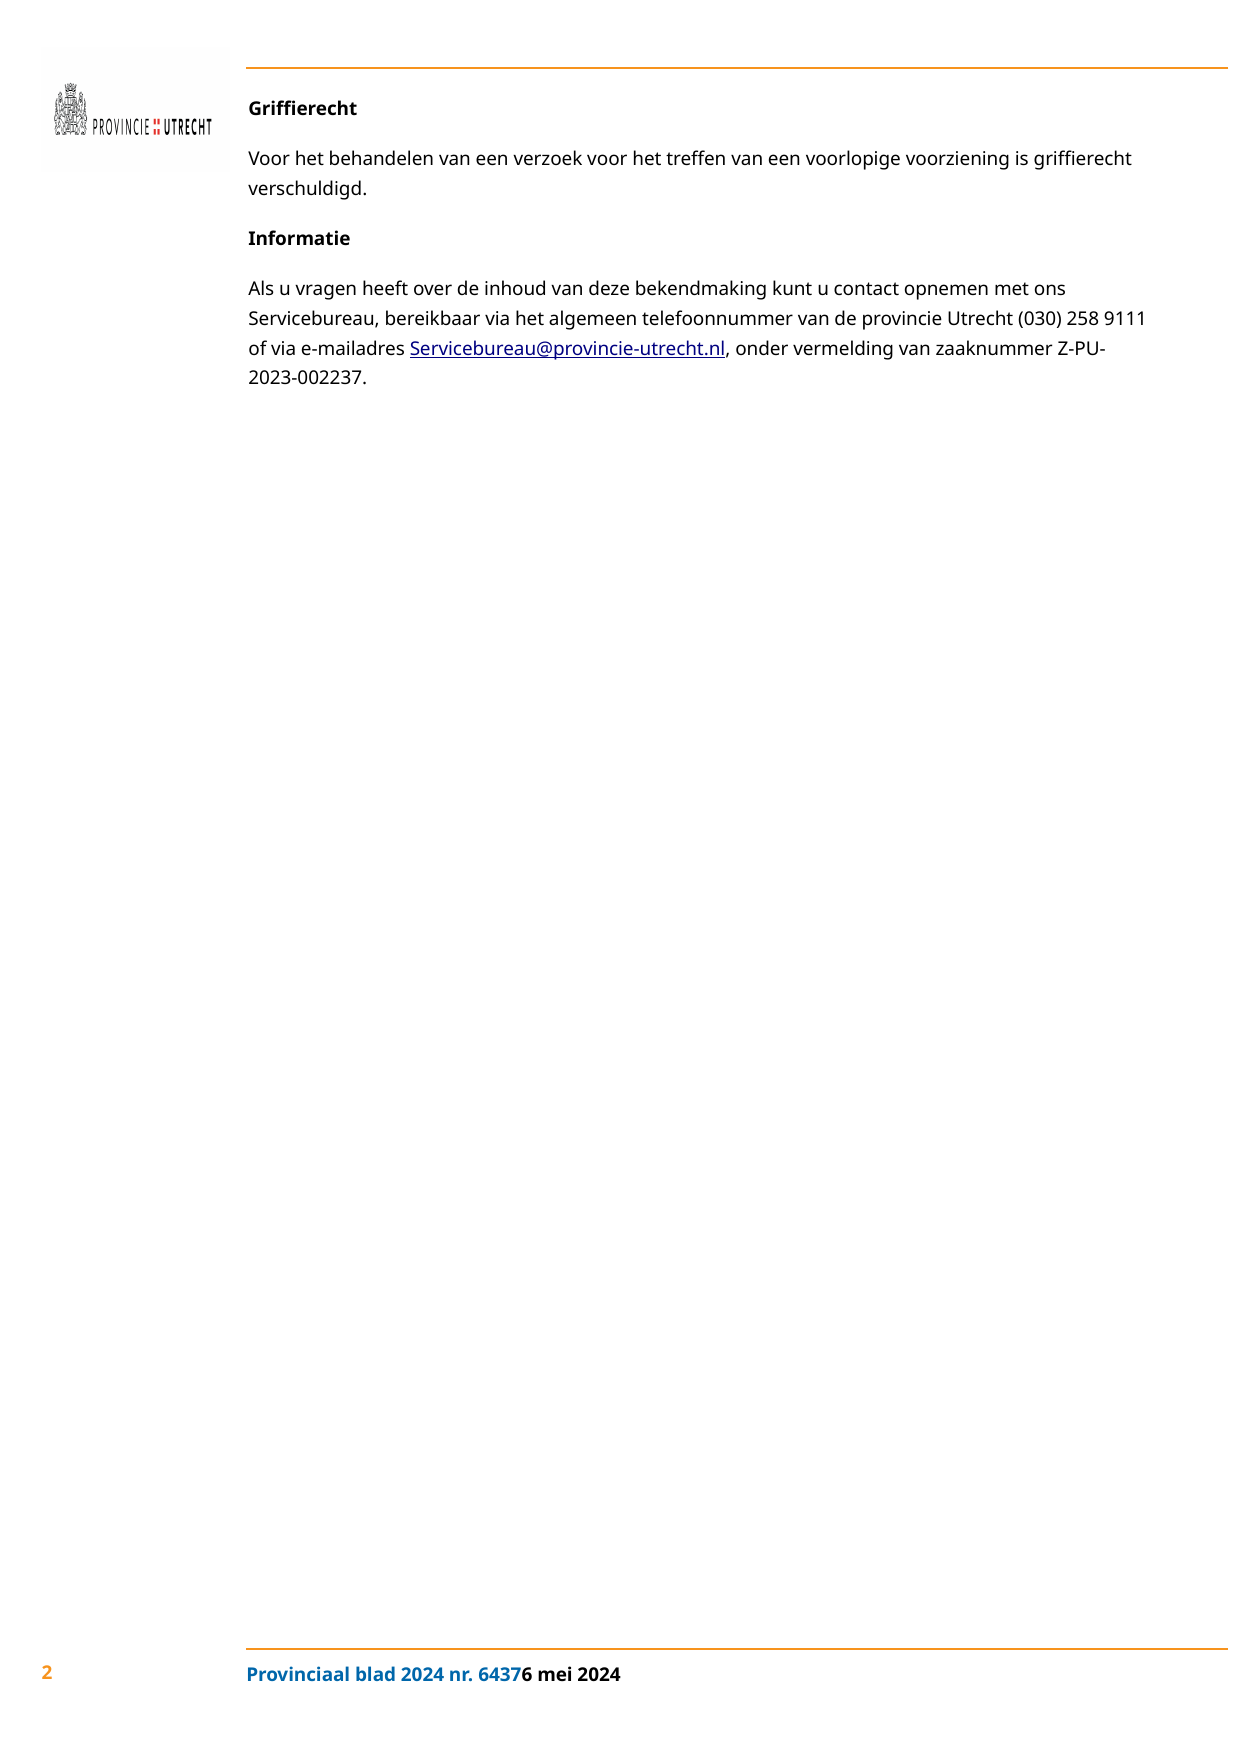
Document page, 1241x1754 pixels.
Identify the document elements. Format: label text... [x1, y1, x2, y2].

text Griffierecht [248, 95, 1152, 121]
text Informatie [248, 225, 1152, 251]
text Als u vragen heeft over de inhoud van deze bekendmaking kunt u contact opnemen met ons Servicebureau, bereikbaar via het algemeen telefoonnummer van de provincie Utrecht (030) 258 9111 of via e-mailadres Servicebureau@provincie-utrecht.nl, onder vermelding van zaaknummer Z-PU-2023-002237. [248, 276, 1152, 390]
text Voor het behandelen van een verzoek voor het treffen van een voorlopige voorziening is griffierecht verschuldigd. [248, 145, 1152, 201]
picture [41, 47, 231, 172]
